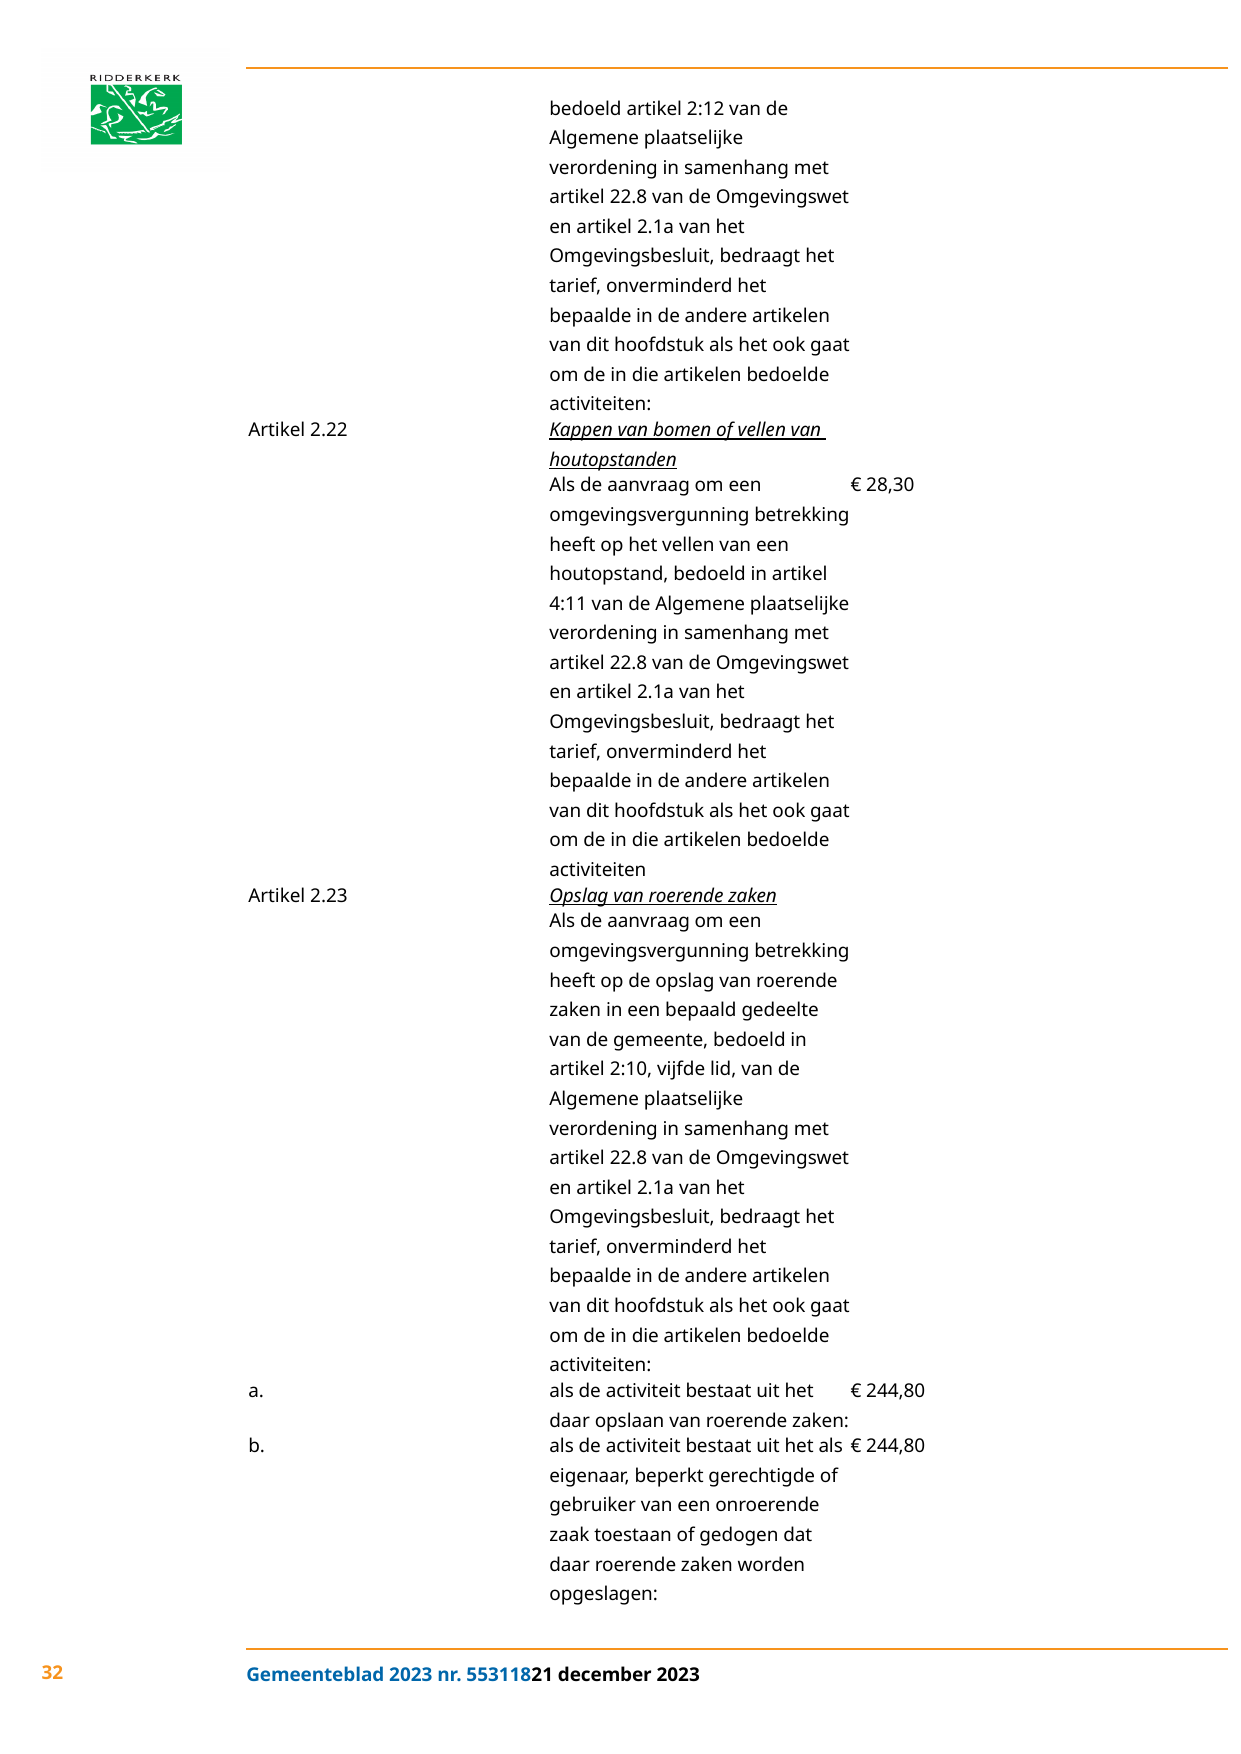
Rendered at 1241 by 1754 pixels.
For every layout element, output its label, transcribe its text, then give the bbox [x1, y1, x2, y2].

table_cell [248, 95, 549, 416]
table_cell [850, 416, 1152, 472]
picture [41, 47, 231, 172]
table_cell [850, 882, 1152, 908]
table_cell Als de aanvraag om een omgevingsvergunning betrekking heeft op de opslag van roerende zaken in een bepaald gedeelte van de gemeente, bedoeld in artikel 2:10, vijfde lid, van de Algemene plaatselijke verordening in samenhang met artikel 22.8 van de Omgevingswet en artikel 2.1a van het Omgevingsbesluit, bedraagt het tarief, onverminderd het bepaalde in de andere artikelen van dit hoofdstuk als het ook gaat om de in die artikelen bedoelde activiteiten: [549, 908, 850, 1377]
table_cell € 28,30 [850, 472, 1152, 882]
table_cell [850, 95, 1152, 416]
table_cell a. [248, 1377, 549, 1432]
table_cell Opslag van roerende zaken [549, 882, 850, 908]
table_cell als de activiteit bestaat uit het daar opslaan van roerende zaken: [549, 1377, 850, 1432]
table_cell [850, 908, 1152, 1377]
table_cell als de activiteit bestaat uit het als eigenaar, beperkt gerechtigde of gebruiker van een onroerende zaak toestaan of gedogen dat daar roerende zaken worden opgeslagen: [549, 1433, 850, 1606]
table_cell Artikel 2.22 [248, 416, 549, 472]
table_cell b. [248, 1433, 549, 1606]
table_cell € 244,80 [850, 1433, 1152, 1606]
table_cell € 244,80 [850, 1377, 1152, 1432]
table_cell [248, 472, 549, 882]
table_cell Kappen van bomen of vellen van houtopstanden [549, 416, 850, 472]
table_cell Als de aanvraag om een omgevingsvergunning betrekking heeft op het vellen van een houtopstand, bedoeld in artikel 4:11 van de Algemene plaatselijke verordening in samenhang met artikel 22.8 van de Omgevingswet en artikel 2.1a van het Omgevingsbesluit, bedraagt het tarief, onverminderd het bepaalde in de andere artikelen van dit hoofdstuk als het ook gaat om de in die artikelen bedoelde activiteiten [549, 472, 850, 882]
table_cell bedoeld artikel 2:12 van de Algemene plaatselijke verordening in samenhang met artikel 22.8 van de Omgevingswet en artikel 2.1a van het Omgevingsbesluit, bedraagt het tarief, onverminderd het bepaalde in de andere artikelen van dit hoofdstuk als het ook gaat om de in die artikelen bedoelde activiteiten: [549, 95, 850, 416]
table_cell [248, 908, 549, 1377]
table_cell Artikel 2.23 [248, 882, 549, 908]
